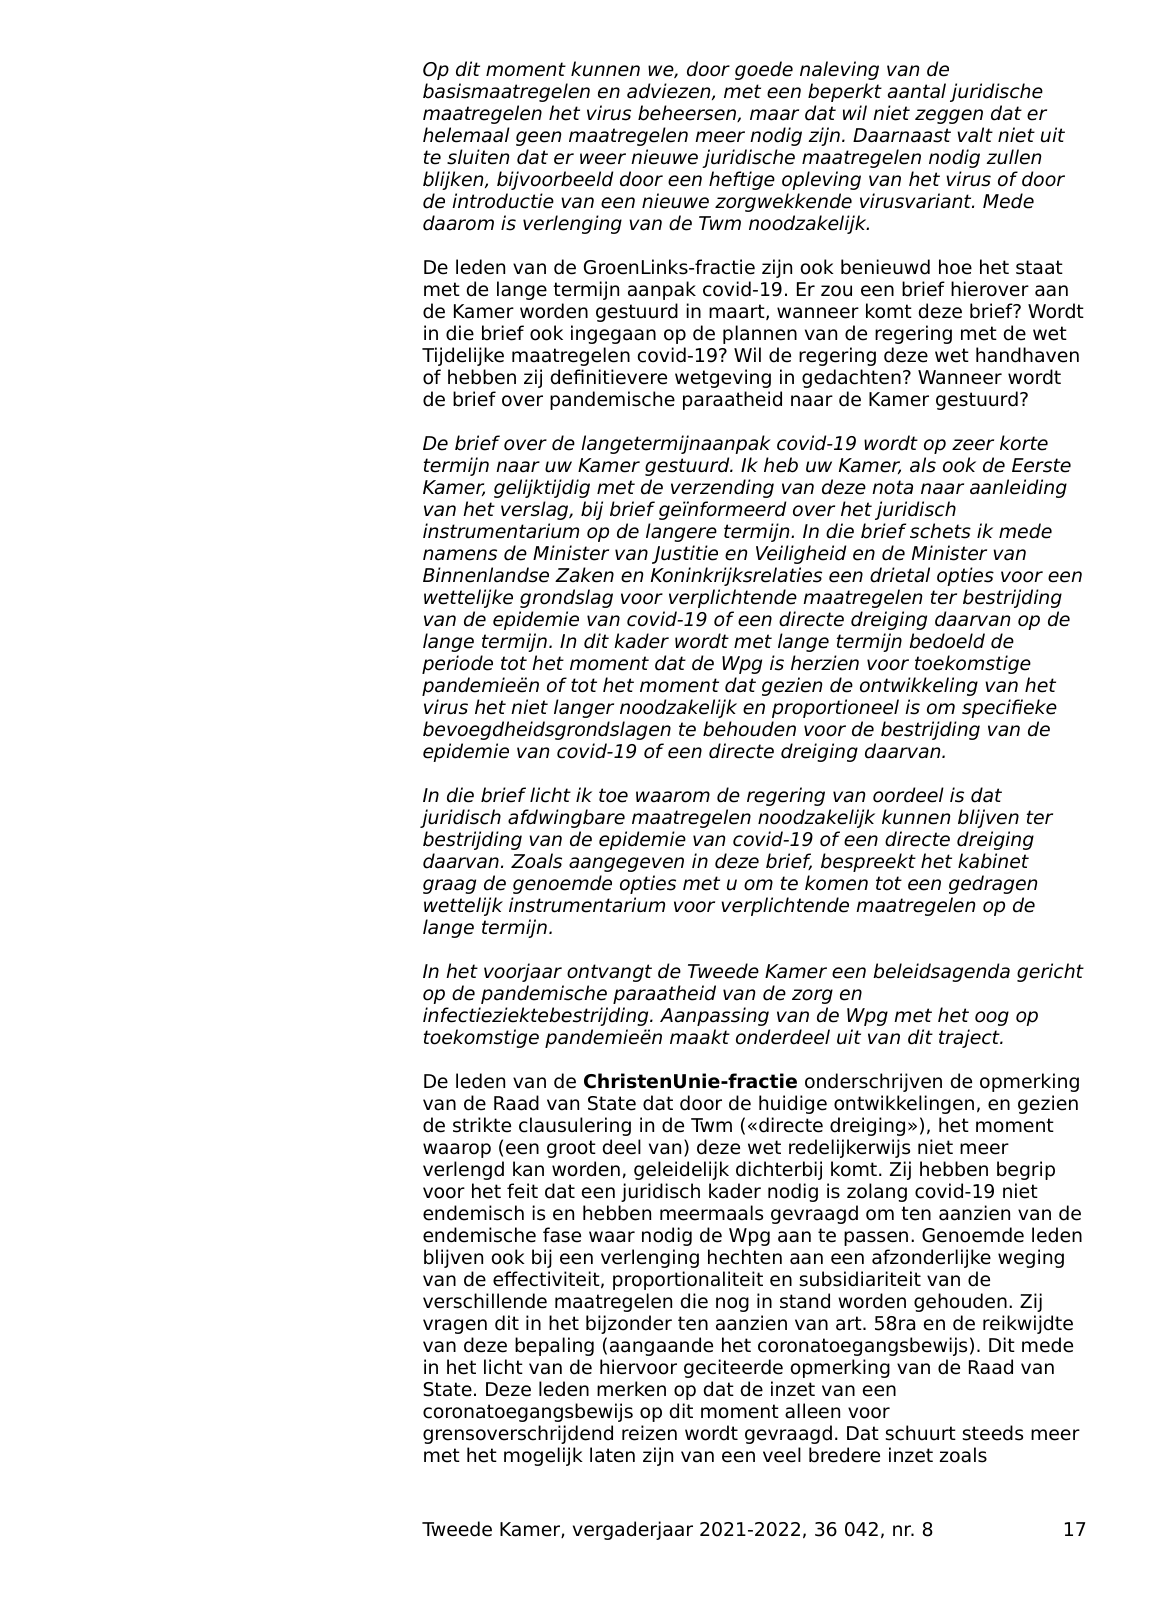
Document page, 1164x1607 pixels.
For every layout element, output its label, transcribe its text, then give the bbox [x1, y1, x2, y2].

text De leden van de ChristenUnie-fractie onderschrijven de opmerking van de Raad van State dat door de huidige ontwikkelingen, en gezien de strikte clausulering in de Twm («directe dreiging»), het moment waarop (een groot deel van) deze wet redelijkerwijs niet meer verlengd kan worden, geleidelijk dichterbij komt. Zij hebben begrip voor het feit dat een juridisch kader nodig is zolang covid-19 niet endemisch is en hebben meermaals gevraagd om ten aanzien van de endemische fase waar nodig de Wpg aan te passen. Genoemde leden blijven ook bij een verlenging hechten aan een afzonderlijke weging van de effectiviteit, proportionaliteit en subsidiariteit van de verschillende maatregelen die nog in stand worden gehouden. Zij vragen dit in het bijzonder ten aanzien van art. 58ra en de reikwijdte van deze bepaling (aangaande het coronatoegangsbewijs). Dit mede in het licht van de hiervoor geciteerde opmerking van de Raad van State. Deze leden merken op dat de inzet van een coronatoegangsbewijs op dit moment alleen voor grensoverschrijdend reizen wordt gevraagd. Dat schuurt steeds meer met het mogelijk laten zijn van een veel bredere inzet zoals [422, 1071, 1087, 1467]
text De leden van de GroenLinks-fractie zijn ook benieuwd hoe het staat met de lange termijn aanpak covid-19. Er zou een brief hierover aan de Kamer worden gestuurd in maart, wanneer komt deze brief? Wordt in die brief ook ingegaan op de plannen van de regering met de wet Tijdelijke maatregelen covid-19? Wil de regering deze wet handhaven of hebben zij definitievere wetgeving in gedachten? Wanneer wordt de brief over pandemische paraatheid naar de Kamer gestuurd? [422, 257, 1087, 411]
text In het voorjaar ontvangt de Tweede Kamer een beleidsagenda gericht op de pandemische paraatheid van de zorg en infectieziektebestrijding. Aanpassing van de Wpg met het oog op toekomstige pandemieën maakt onderdeel uit van dit traject. [422, 961, 1087, 1049]
text In die brief licht ik toe waarom de regering van oordeel is dat juridisch afdwingbare maatregelen noodzakelijk kunnen blijven ter bestrijding van de epidemie van covid-19 of een directe dreiging daarvan. Zoals aangegeven in deze brief, bespreekt het kabinet graag de genoemde opties met u om te komen tot een gedragen wettelijk instrumentarium voor verplichtende maatregelen op de lange termijn. [422, 785, 1087, 939]
text Op dit moment kunnen we, door goede naleving van de basismaatregelen en adviezen, met een beperkt aantal juridische maatregelen het virus beheersen, maar dat wil niet zeggen dat er helemaal geen maatregelen meer nodig zijn. Daarnaast valt niet uit te sluiten dat er weer nieuwe juridische maatregelen nodig zullen blijken, bijvoorbeeld door een heftige opleving van het virus of door de introductie van een nieuwe zorgwekkende virusvariant. Mede daarom is verlenging van de Twm noodzakelijk. [422, 59, 1087, 235]
text De brief over de langetermijnaanpak covid-19 wordt op zeer korte termijn naar uw Kamer gestuurd. Ik heb uw Kamer, als ook de Eerste Kamer, gelijktijdig met de verzending van deze nota naar aanleiding van het verslag, bij brief geïnformeerd over het juridisch instrumentarium op de langere termijn. In die brief schets ik mede namens de Minister van Justitie en Veiligheid en de Minister van Binnenlandse Zaken en Koninkrijksrelaties een drietal opties voor een wettelijke grondslag voor verplichtende maatregelen ter bestrijding van de epidemie van covid-19 of een directe dreiging daarvan op de lange termijn. In dit kader wordt met lange termijn bedoeld de periode tot het moment dat de Wpg is herzien voor toekomstige pandemieën of tot het moment dat gezien de ontwikkeling van het virus het niet langer noodzakelijk en proportioneel is om specifieke bevoegdheidsgrondslagen te behouden voor de bestrijding van de epidemie van covid-19 of een directe dreiging daarvan. [422, 433, 1087, 763]
